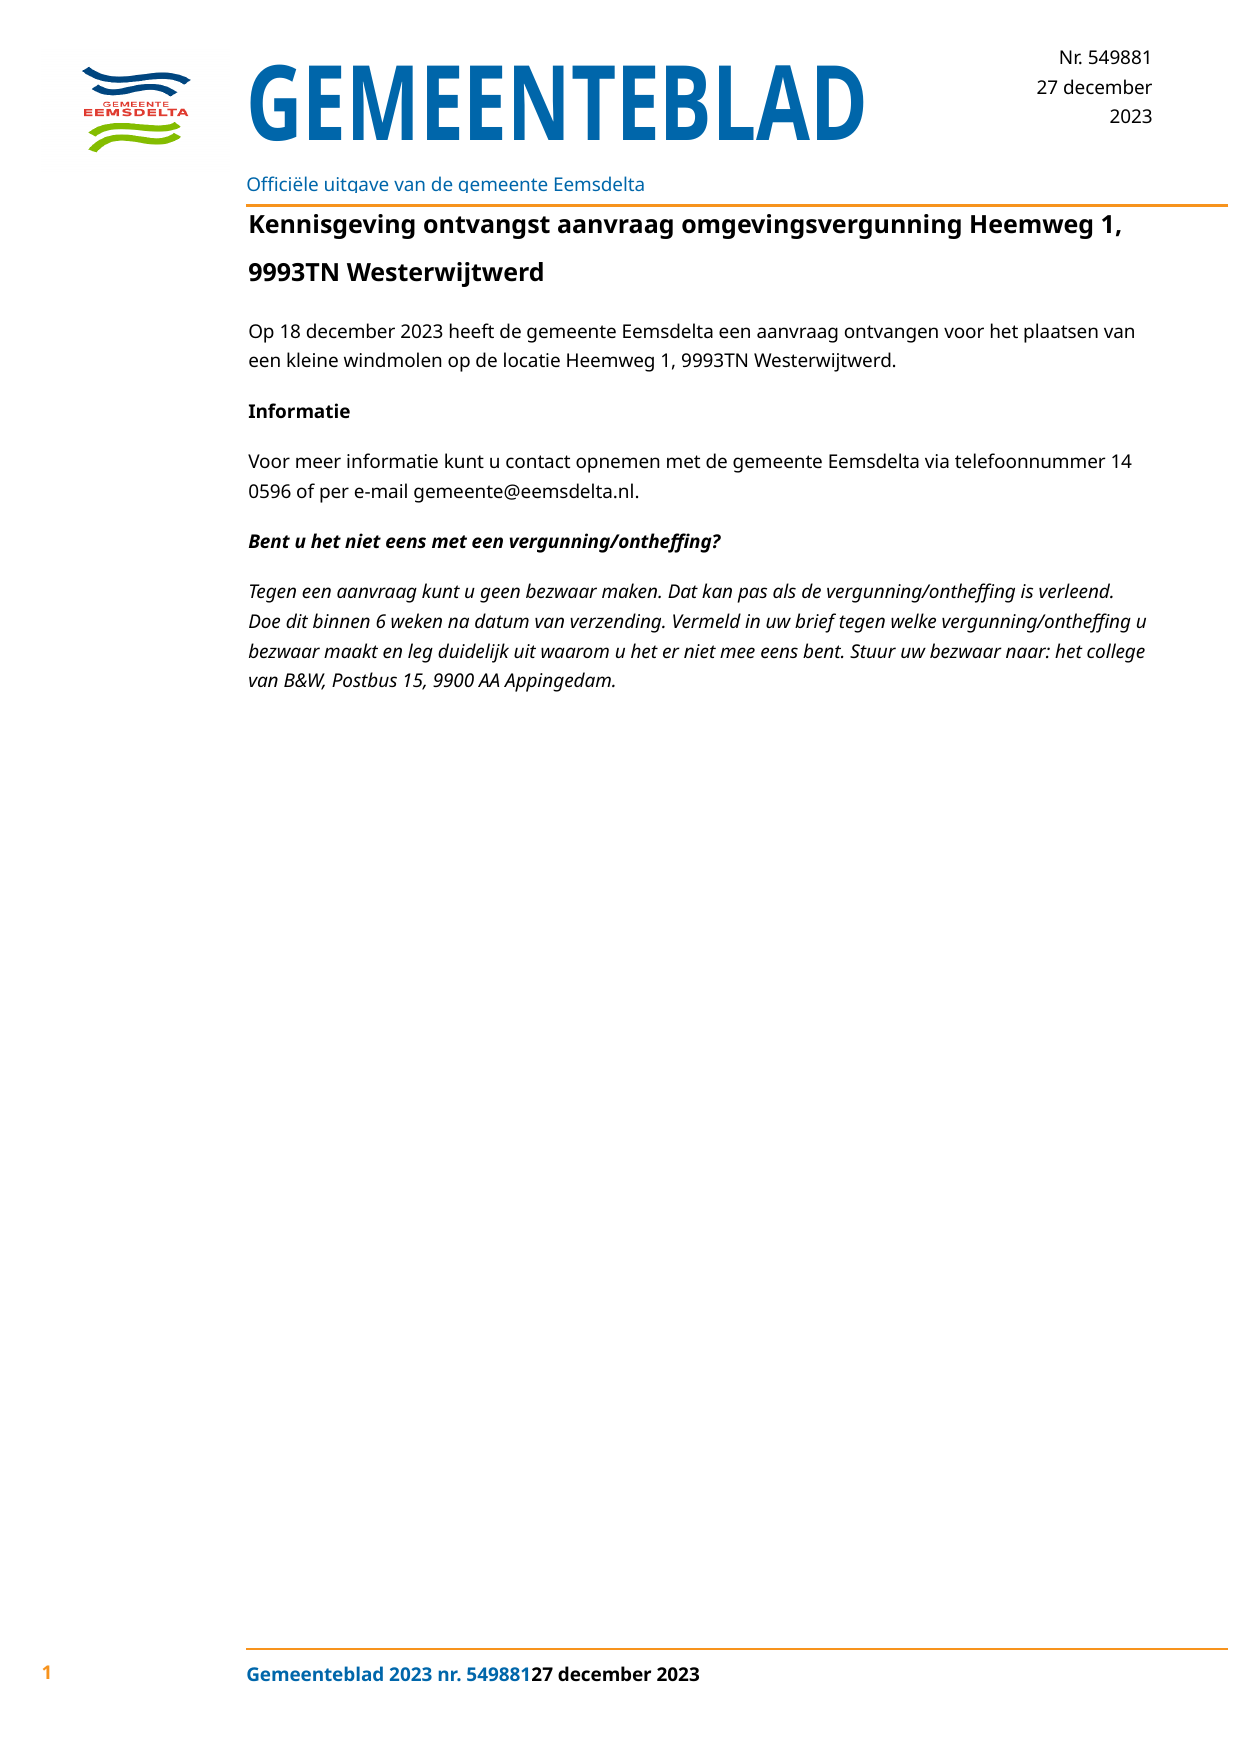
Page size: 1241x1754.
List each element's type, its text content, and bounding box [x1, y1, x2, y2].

text Kennisgeving ontvangst aanvraag omgevingsvergunning Heemweg 1, 9993TN Westerwijtwerd [248, 207, 1152, 288]
picture [41, 47, 231, 172]
text Tegen een aanvraag kunt u geen bezwaar maken. Dat kan pas als de vergunning/ontheffing is verleend. Doe dit binnen 6 weken na datum van verzending. Vermeld in uw brief tegen welke vergunning/ontheffing u bezwaar maakt en leg duidelijk uit waarom u het er niet mee eens bent. Stuur uw bezwaar naar: het college van B&W, Postbus 15, 9900 AA Appingedam. [248, 579, 1152, 693]
text Bent u het niet eens met een vergunning/ontheffing? [248, 528, 1152, 554]
text Informatie [248, 398, 1152, 424]
text Op 18 december 2023 heeft de gemeente Eemsdelta een aanvraag ontvangen voor het plaatsen van een kleine windmolen op de locatie Heemweg 1, 9993TN Westerwijtwerd. [248, 318, 1152, 373]
text Voor meer informatie kunt u contact opnemen met de gemeente Eemsdelta via telefoonnummer 14 0596 of per e-mail gemeente@eemsdelta.nl. [248, 448, 1152, 504]
